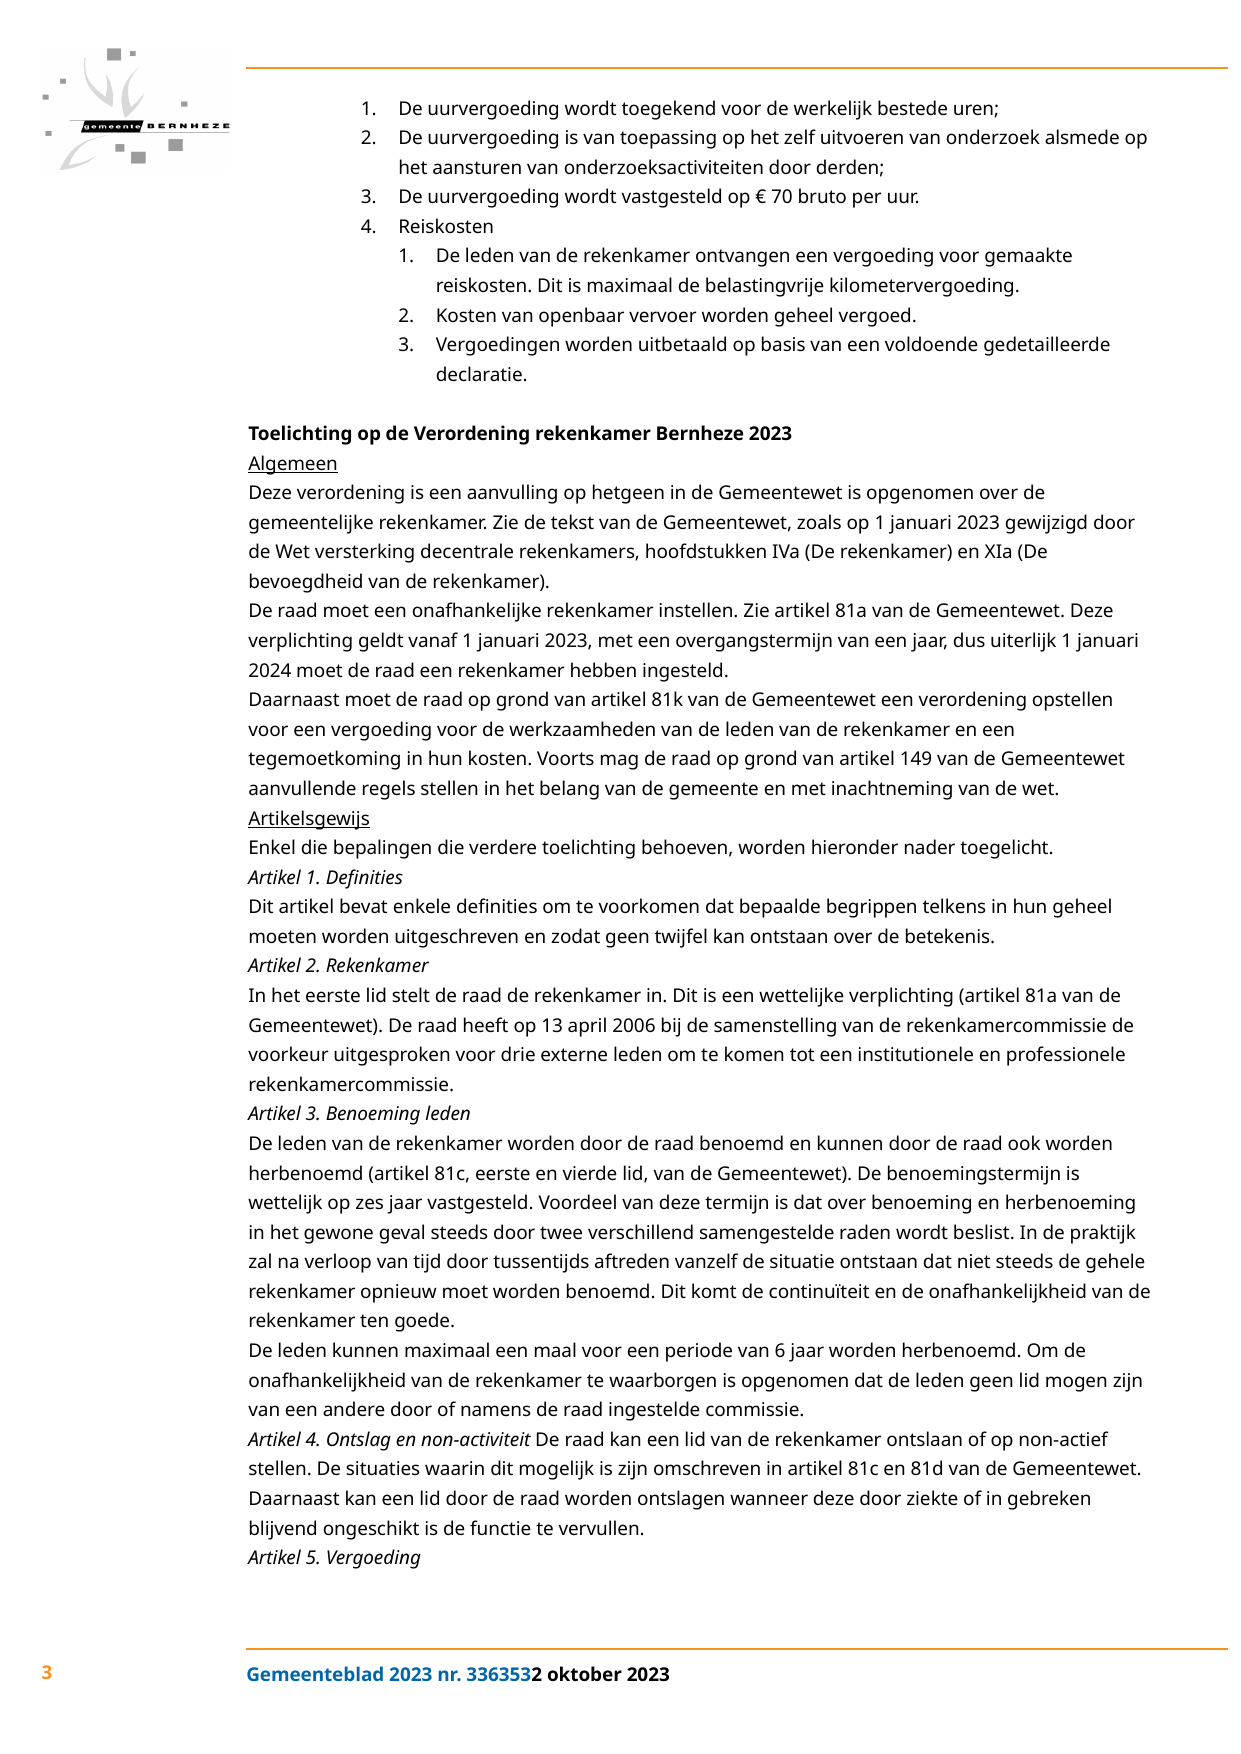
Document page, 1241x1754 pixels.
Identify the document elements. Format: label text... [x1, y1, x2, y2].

list Kosten van openbaar vervoer worden geheel vergoed. [398, 302, 1152, 328]
text Toelichting op de Verordening rekenkamer Bernheze 2023 [248, 420, 1152, 446]
text Artikel 2. Rekenkamer [248, 953, 1152, 978]
list De leden van de rekenkamer ontvangen een vergoeding voor gemaakte reiskosten. Dit is maximaal de belastingvrije kilometervergoeding. [398, 243, 1152, 298]
text Artikel 5. Vergoeding [248, 1544, 1152, 1570]
list De uurvergoeding is van toepassing op het zelf uitvoeren van onderzoek alsmede op het aansturen van onderzoeksactiviteiten door derden; [361, 124, 1152, 180]
text De leden kunnen maximaal een maal voor een periode van 6 jaar worden herbenoemd. Om de onafhankelijkheid van de rekenkamer te waarborgen is opgenomen dat de leden geen lid mogen zijn van een andere door of namens de raad ingestelde commissie. [248, 1337, 1152, 1422]
text Artikelsgewijs [248, 805, 1152, 831]
text Artikel 3. Benoeming leden [248, 1101, 1152, 1126]
text Dit artikel bevat enkele definities om te voorkomen dat bepaalde begrippen telkens in hun geheel moeten worden uitgeschreven en zodat geen twijfel kan ontstaan over de betekenis. [248, 893, 1152, 949]
text Artikel 4. Ontslag en non-activiteit De raad kan een lid van de rekenkamer ontslaan of op non-actief stellen. De situaties waarin dit mogelijk is zijn omschreven in artikel 81c en 81d van de Gemeentewet. Daarnaast kan een lid door de raad worden ontslagen wanneer deze door ziekte of in gebreken blijvend ongeschikt is de functie te vervullen. [248, 1426, 1152, 1541]
text Algemeen [248, 450, 1152, 476]
text Daarnaast moet de raad op grond van artikel 81k van de Gemeentewet een verordening opstellen voor een vergoeding voor de werkzaamheden van de leden van de rekenkamer en een tegemoetkoming in hun kosten. Voorts mag de raad op grond van artikel 149 van de Gemeentewet aanvullende regels stellen in het belang van de gemeente en met inachtneming van de wet. [248, 686, 1152, 801]
list De uurvergoeding wordt vastgesteld op € 70 bruto per uur. [361, 183, 1152, 209]
text Artikel 1. Definities [248, 864, 1152, 890]
list Vergoedingen worden uitbetaald op basis van een voldoende gedetailleerde declaratie. [398, 331, 1152, 387]
picture [41, 47, 231, 172]
list Reiskosten [361, 213, 1152, 239]
text De leden van de rekenkamer worden door de raad benoemd en kunnen door de raad ook worden herbenoemd (artikel 81c, eerste en vierde lid, van de Gemeentewet). De benoemingstermijn is wettelijk op zes jaar vastgesteld. Voordeel van deze termijn is dat over benoeming en herbenoeming in het gewone geval steeds door twee verschillend samengestelde raden wordt beslist. In de praktijk zal na verloop van tijd door tussentijds aftreden vanzelf de situatie ontstaan dat niet steeds de gehele rekenkamer opnieuw moet worden benoemd. Dit komt de continuïteit en de onafhankelijkheid van de rekenkamer ten goede. [248, 1130, 1152, 1333]
text In het eerste lid stelt de raad de rekenkamer in. Dit is een wettelijke verplichting (artikel 81a van de Gemeentewet). De raad heeft op 13 april 2006 bij de samenstelling van de rekenkamercommissie de voorkeur uitgesproken voor drie externe leden om te komen tot een institutionele en professionele rekenkamercommissie. [248, 982, 1152, 1097]
text Deze verordening is een aanvulling op hetgeen in de Gemeentewet is opgenomen over de gemeentelijke rekenkamer. Zie de tekst van de Gemeentewet, zoals op 1 januari 2023 gewijzigd door de Wet versterking decentrale rekenkamers, hoofdstukken IVa (De rekenkamer) en XIa (De bevoegdheid van de rekenkamer). [248, 479, 1152, 594]
text De raad moet een onafhankelijke rekenkamer instellen. Zie artikel 81a van de Gemeentewet. Deze verplichting geldt vanaf 1 januari 2023, met een overgangstermijn van een jaar, dus uiterlijk 1 januari 2024 moet de raad een rekenkamer hebben ingesteld. [248, 598, 1152, 683]
list De uurvergoeding wordt toegekend voor de werkelijk bestede uren; [361, 95, 1152, 121]
text Enkel die bepalingen die verdere toelichting behoeven, worden hieronder nader toegelicht. [248, 834, 1152, 860]
